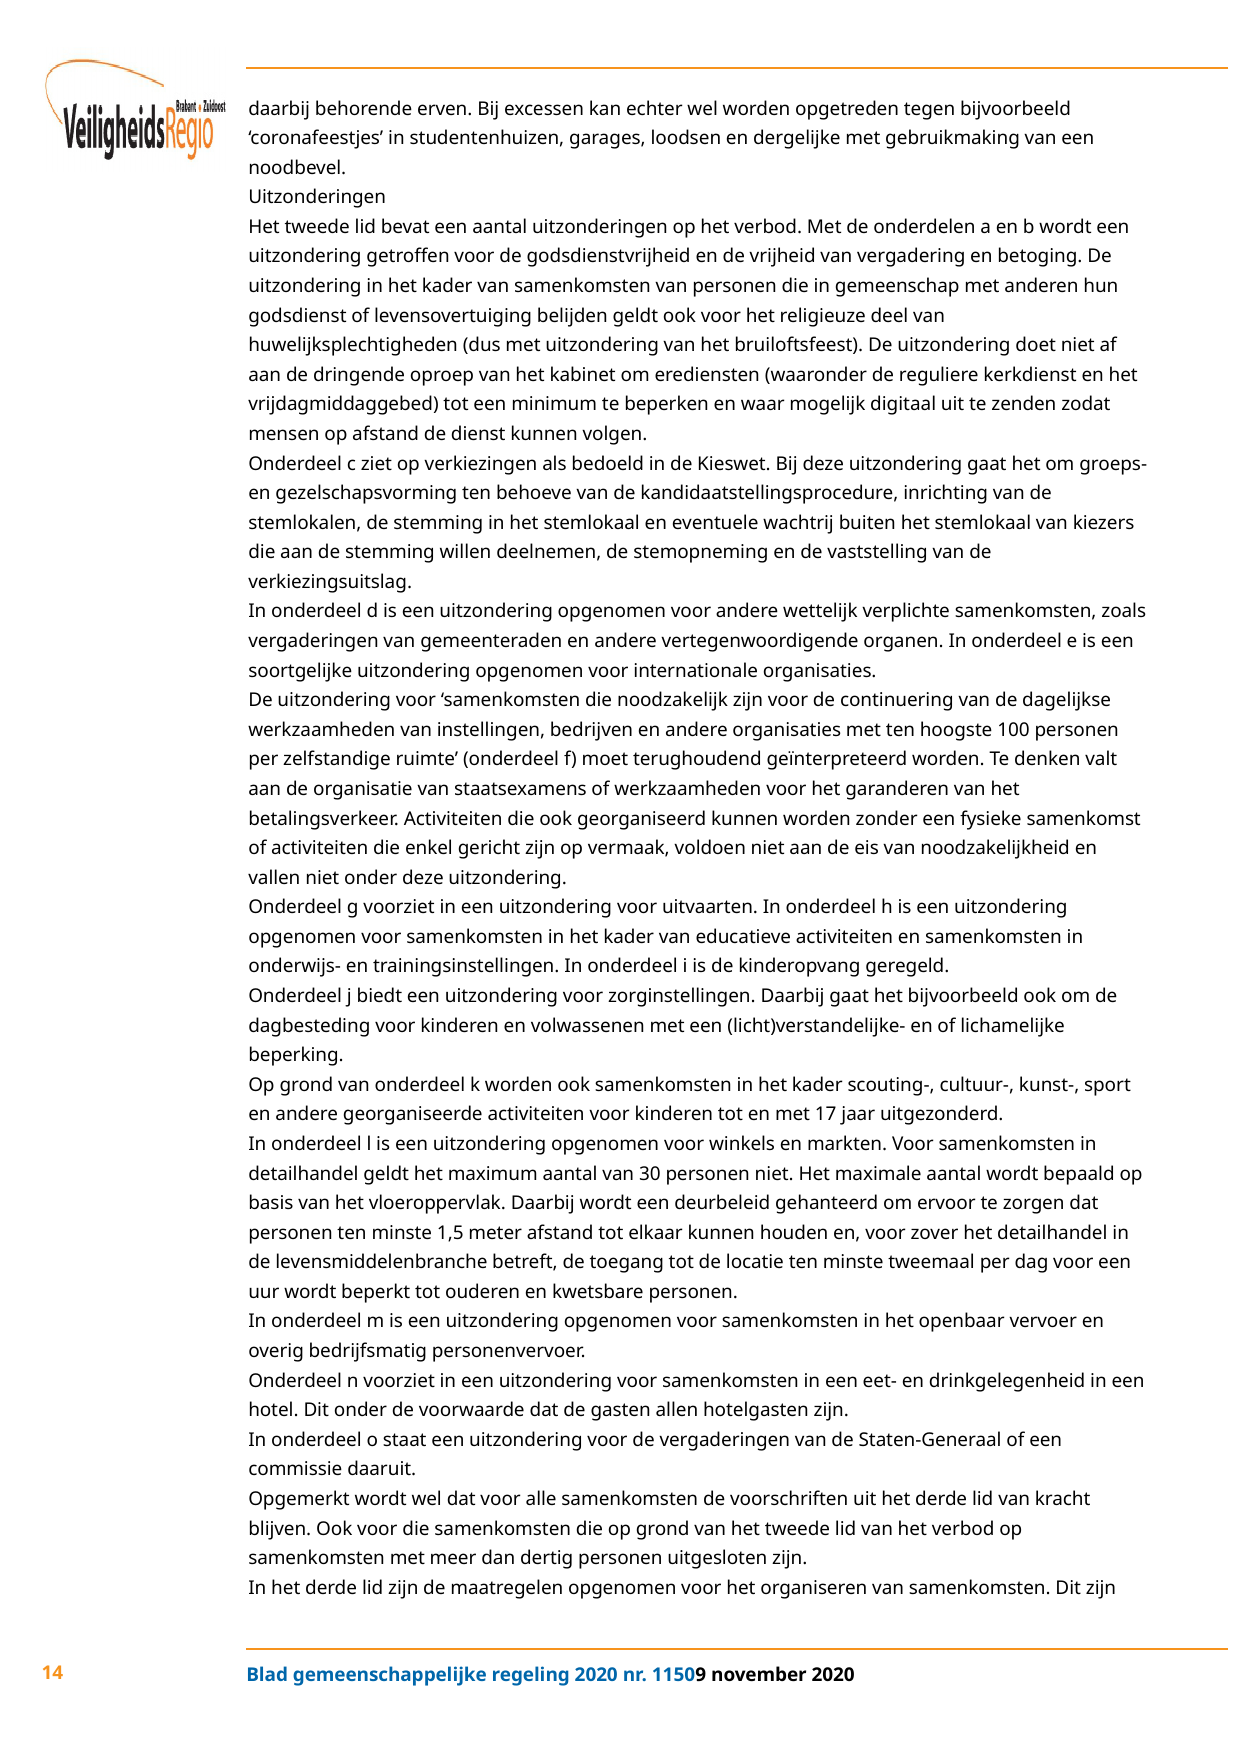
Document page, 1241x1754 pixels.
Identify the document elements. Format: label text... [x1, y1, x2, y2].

text In onderdeel l is een uitzondering opgenomen voor winkels en markten. Voor samenkomsten in detailhandel geldt het maximum aantal van 30 personen niet. Het maximale aantal wordt bepaald op basis van het vloeroppervlak. Daarbij wordt een deurbeleid gehanteerd om ervoor te zorgen dat personen ten minste 1,5 meter afstand tot elkaar kunnen houden en, voor zover het detailhandel in de levensmiddelenbranche betreft, de toegang tot de locatie ten minste tweemaal per dag voor een uur wordt beperkt tot ouderen en kwetsbare personen. [248, 1130, 1152, 1304]
text Onderdeel c ziet op verkiezingen als bedoeld in de Kieswet. Bij deze uitzondering gaat het om groeps- en gezelschapsvorming ten behoeve van de kandidaatstellingsprocedure, inrichting van de stemlokalen, de stemming in het stemlokaal en eventuele wachtrij buiten het stemlokaal van kiezers die aan de stemming willen deelnemen, de stemopneming en de vaststelling van de verkiezingsuitslag. [248, 450, 1152, 594]
text Onderdeel g voorziet in een uitzondering voor uitvaarten. In onderdeel h is een uitzondering opgenomen voor samenkomsten in het kader van educatieve activiteiten en samenkomsten in onderwijs- en trainingsinstellingen. In onderdeel i is de kinderopvang geregeld. [248, 893, 1152, 978]
text Het tweede lid bevat een aantal uitzonderingen op het verbod. Met de onderdelen a en b wordt een uitzondering getroffen voor de godsdienstvrijheid en de vrijheid van vergadering en betoging. De uitzondering in het kader van samenkomsten van personen die in gemeenschap met anderen hun godsdienst of levensovertuiging belijden geldt ook voor het religieuze deel van huwelijksplechtigheden (dus met uitzondering van het bruiloftsfeest). De uitzondering doet niet af aan de dringende oproep van het kabinet om erediensten (waaronder de reguliere kerkdienst en het vrijdagmiddaggebed) tot een minimum te beperken en waar mogelijk digitaal uit te zenden zodat mensen op afstand de dienst kunnen volgen. [248, 213, 1152, 446]
text Onderdeel n voorziet in een uitzondering voor samenkomsten in een eet- en drinkgelegenheid in een hotel. Dit onder de voorwaarde dat de gasten allen hotelgasten zijn. [248, 1367, 1152, 1422]
text In onderdeel m is een uitzondering opgenomen voor samenkomsten in het openbaar vervoer en overig bedrijfsmatig personenvervoer. [248, 1308, 1152, 1363]
picture [41, 47, 231, 172]
text Op grond van onderdeel k worden ook samenkomsten in het kader scouting-, cultuur-, kunst-, sport en andere georganiseerde activiteiten voor kinderen tot en met 17 jaar uitgezonderd. [248, 1071, 1152, 1126]
text daarbij behorende erven. Bij excessen kan echter wel worden opgetreden tegen bijvoorbeeld ‘coronafeestjes’ in studentenhuizen, garages, loodsen en dergelijke met gebruikmaking van een noodbevel. [248, 95, 1152, 180]
text De uitzondering voor ‘samenkomsten die noodzakelijk zijn voor de continuering van de dagelijkse werkzaamheden van instellingen, bedrijven en andere organisaties met ten hoogste 100 personen per zelfstandige ruimte’ (onderdeel f) moet terughoudend geïnterpreteerd worden. Te denken valt aan de organisatie van staatsexamens of werkzaamheden voor het garanderen van het betalingsverkeer. Activiteiten die ook georganiseerd kunnen worden zonder een fysieke samenkomst of activiteiten die enkel gericht zijn op vermaak, voldoen niet aan de eis van noodzakelijkheid en vallen niet onder deze uitzondering. [248, 686, 1152, 890]
text Onderdeel j biedt een uitzondering voor zorginstellingen. Daarbij gaat het bijvoorbeeld ook om de dagbesteding voor kinderen en volwassenen met een (licht)verstandelijke- en of lichamelijke beperking. [248, 982, 1152, 1067]
text In onderdeel o staat een uitzondering voor de vergaderingen van de Staten-Generaal of een commissie daaruit. [248, 1426, 1152, 1481]
text In het derde lid zijn de maatregelen opgenomen voor het organiseren van samenkomsten. Dit zijn [248, 1574, 1152, 1600]
text In onderdeel d is een uitzondering opgenomen voor andere wettelijk verplichte samenkomsten, zoals vergaderingen van gemeenteraden en andere vertegenwoordigende organen. In onderdeel e is een soortgelijke uitzondering opgenomen voor internationale organisaties. [248, 598, 1152, 683]
text Opgemerkt wordt wel dat voor alle samenkomsten de voorschriften uit het derde lid van kracht blijven. Ook voor die samenkomsten die op grond van het tweede lid van het verbod op samenkomsten met meer dan dertig personen uitgesloten zijn. [248, 1485, 1152, 1570]
text Uitzonderingen [248, 183, 1152, 209]
